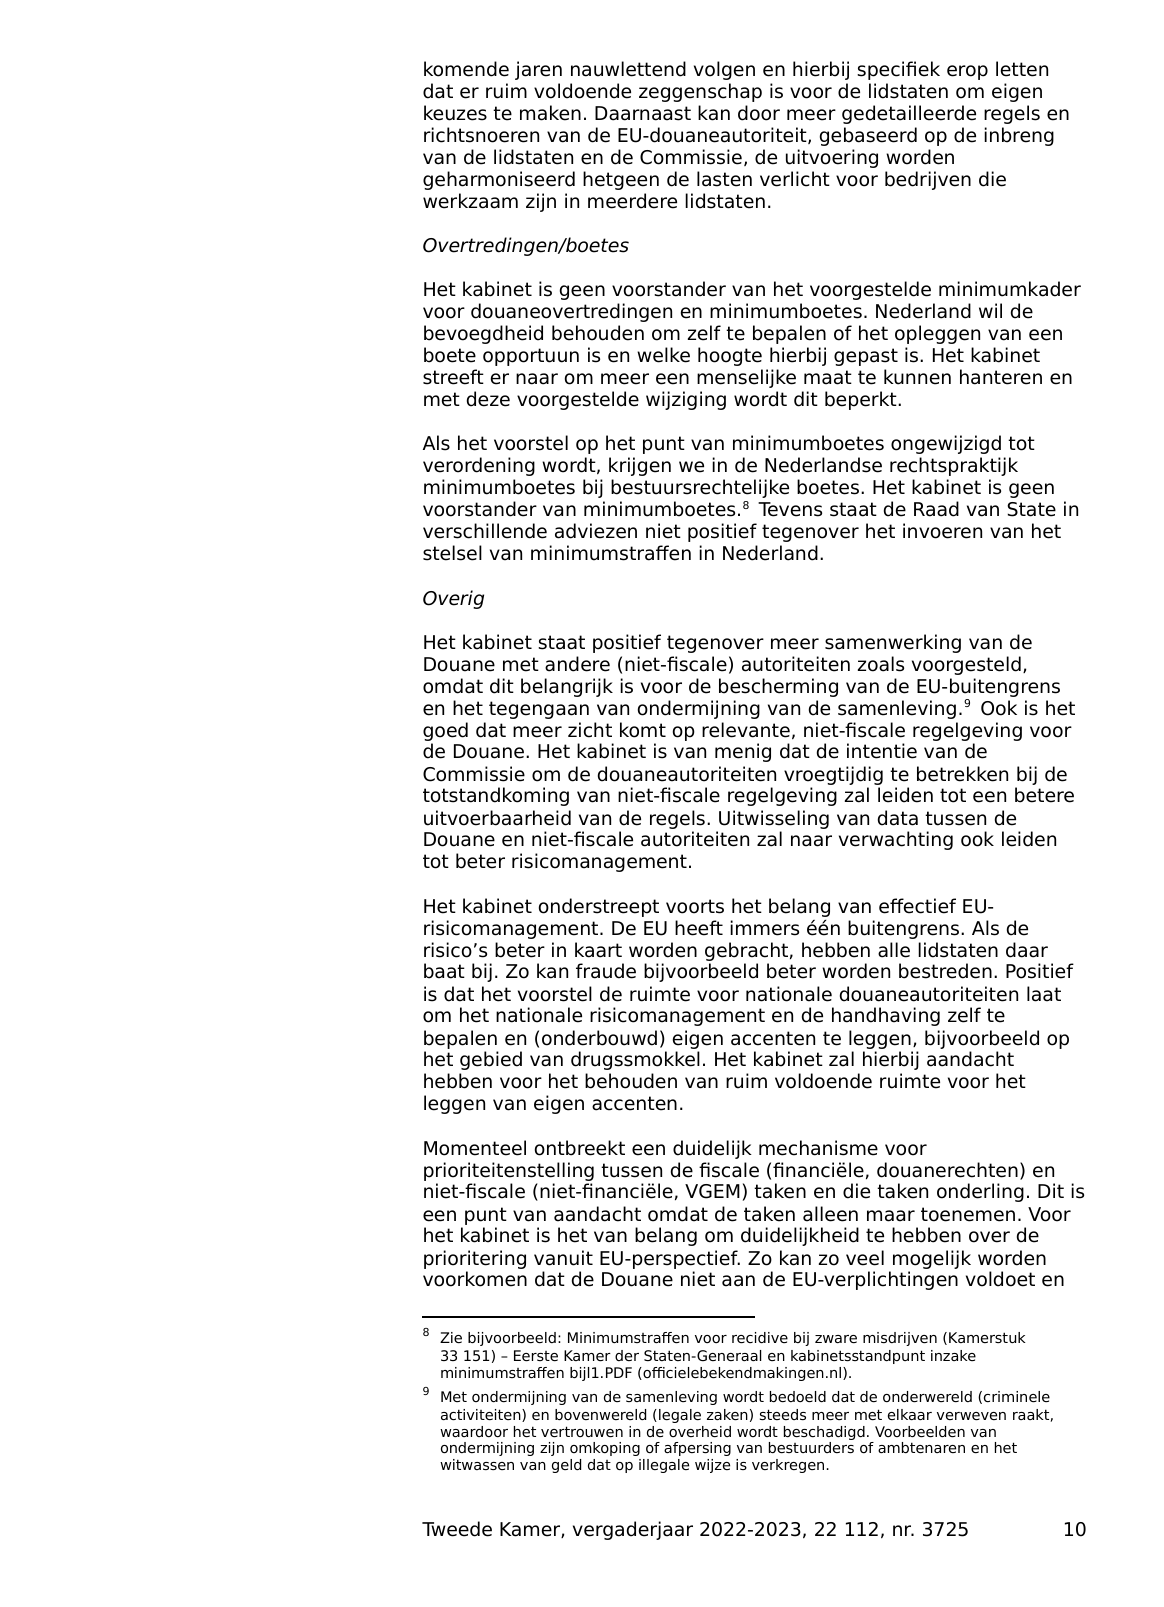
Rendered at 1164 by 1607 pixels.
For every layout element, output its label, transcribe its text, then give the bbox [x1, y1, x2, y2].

text Met ondermijning van de samenleving wordt bedoeld dat de onderwereld (criminele activiteiten) en bovenwereld (legale zaken) steeds meer met elkaar verweven raakt, waardoor het vertrouwen in de overheid wordt beschadigd. Voorbeelden van ondermijning zijn omkoping of afpersing van bestuurders of ambtenaren en het witwassen van geld dat op illegale wijze is verkregen. [422, 1385, 1087, 1474]
text Het kabinet is geen voorstander van het voorgestelde minimumkader voor douaneovertredingen en minimumboetes. Nederland wil de bevoegdheid behouden om zelf te bepalen of het opleggen van een boete opportuun is en welke hoogte hierbij gepast is. Het kabinet streeft er naar om meer een menselijke maat te kunnen hanteren en met deze voorgestelde wijziging wordt dit beperkt. [422, 279, 1087, 411]
text Als het voorstel op het punt van minimumboetes ongewijzigd tot verordening wordt, krijgen we in de Nederlandse rechtspraktijk minimumboetes bij bestuursrechtelijke boetes. Het kabinet is geen voorstander van minimumboetes. Tevens staat de Raad van State in verschillende adviezen niet positief tegenover het invoeren van het stelsel van minimumstraffen in Nederland. [422, 433, 1087, 565]
text Het kabinet staat positief tegenover meer samenwerking van de Douane met andere (niet-fiscale) autoriteiten zoals voorgesteld, omdat dit belangrijk is voor de bescherming van de EU-buitengrens en het tegengaan van ondermijning van de samenleving. Ook is het goed dat meer zicht komt op relevante, niet-fiscale regelgeving voor de Douane. Het kabinet is van menig dat de intentie van de Commissie om de douaneautoriteiten vroegtijdig te betrekken bij de totstandkoming van niet-fiscale regelgeving zal leiden tot een betere uitvoerbaarheid van de regels. Uitwisseling van data tussen de Douane en niet-fiscale autoriteiten zal naar verwachting ook leiden tot beter risicomanagement. [422, 632, 1087, 873]
subtitle Overtredingen/boetes [422, 235, 1087, 257]
text Momenteel ontbreekt een duidelijk mechanisme voor prioriteitenstelling tussen de fiscale (financiële, douanerechten) en niet-fiscale (niet-financiële, VGEM) taken en die taken onderling. Dit is een punt van aandacht omdat de taken alleen maar toenemen. Voor het kabinet is het van belang om duidelijkheid te hebben over de prioritering vanuit EU-perspectief. Zo kan zo veel mogelijk worden voorkomen dat de Douane niet aan de EU-verplichtingen voldoet en [422, 1137, 1087, 1291]
text Zie bijvoorbeeld: Minimumstraffen voor recidive bij zware misdrijven (Kamerstuk 33 151) – Eerste Kamer der Staten-Generaal en kabinetsstandpunt inzake minimumstraffen bijl1.PDF (officielebekendmakingen.nl). [422, 1326, 1087, 1382]
subtitle Overig [422, 587, 1087, 609]
text Het kabinet onderstreept voorts het belang van effectief EU-risicomanagement. De EU heeft immers één buitengrens. Als de risico’s beter in kaart worden gebracht, hebben alle lidstaten daar baat bij. Zo kan fraude bijvoorbeeld beter worden bestreden. Positief is dat het voorstel de ruimte voor nationale douaneautoriteiten laat om het nationale risicomanagement en de handhaving zelf te bepalen en (onderbouwd) eigen accenten te leggen, bijvoorbeeld op het gebied van drugssmokkel. Het kabinet zal hierbij aandacht hebben voor het behouden van ruim voldoende ruimte voor het leggen van eigen accenten. [422, 896, 1087, 1115]
text komende jaren nauwlettend volgen en hierbij specifiek erop letten dat er ruim voldoende zeggenschap is voor de lidstaten om eigen keuzes te maken. Daarnaast kan door meer gedetailleerde regels en richtsnoeren van de EU-douaneautoriteit, gebaseerd op de inbreng van de lidstaten en de Commissie, de uitvoering worden geharmoniseerd hetgeen de lasten verlicht voor bedrijven die werkzaam zijn in meerdere lidstaten. [422, 59, 1087, 213]
